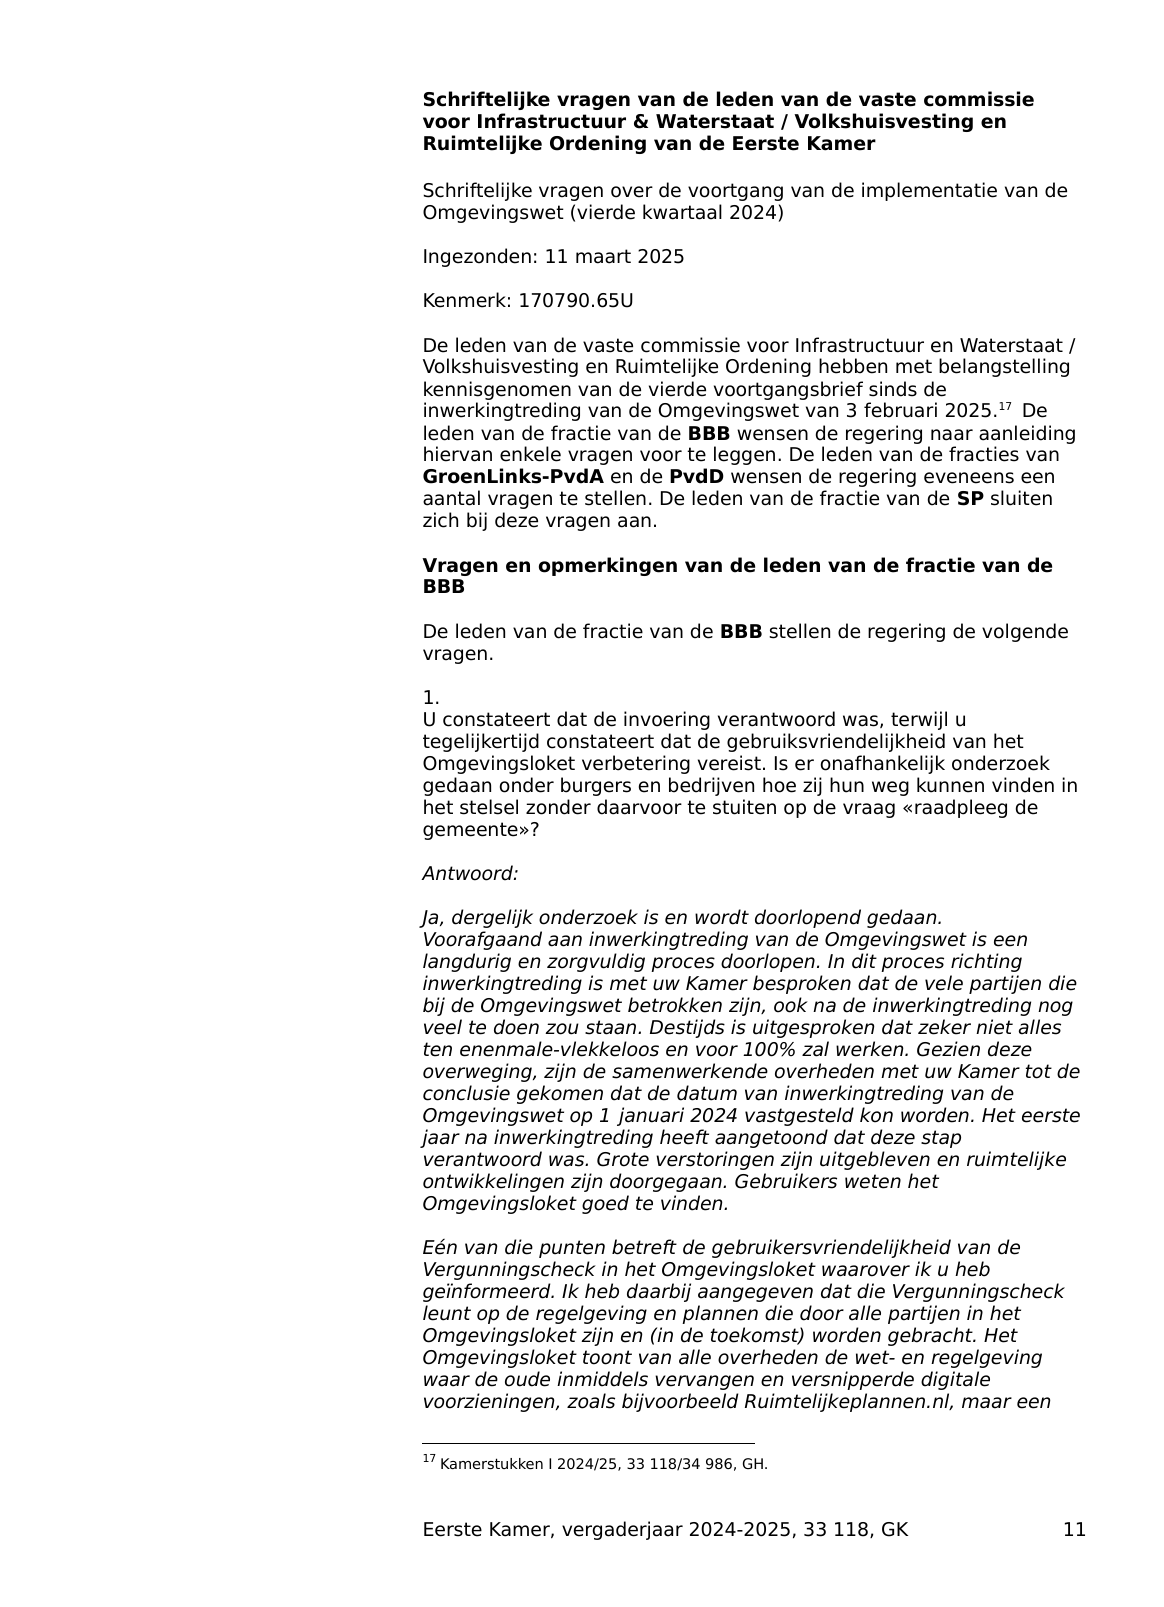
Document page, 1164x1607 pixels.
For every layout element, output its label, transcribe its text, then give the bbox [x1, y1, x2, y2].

text Ja, dergelijk onderzoek is en wordt doorlopend gedaan. [422, 907, 1087, 929]
text De leden van de vaste commissie voor Infrastructuur en Waterstaat / Volkshuisvesting en Ruimtelijke Ordening hebben met belangstelling kennisgenomen van de vierde voortgangsbrief sinds de inwerkingtreding van de Omgevingswet van 3 februari 2025. De leden van de fractie van de BBB wensen de regering naar aanleiding hiervan enkele vragen voor te leggen. De leden van de fracties van GroenLinks-PvdA en de PvdD wensen de regering eveneens een aantal vragen te stellen. De leden van de fractie van de SP sluiten zich bij deze vragen aan. [422, 334, 1087, 532]
text Eén van die punten betreft de gebruikersvriendelijkheid van de Vergunningscheck in het Omgevingsloket waarover ik u heb geïnformeerd. Ik heb daarbij aangegeven dat die Vergunningscheck leunt op de regelgeving en plannen die door alle partijen in het Omgevingsloket zijn en (in de toekomst) worden gebracht. Het Omgevingsloket toont van alle overheden de wet- en regelgeving waar de oude inmiddels vervangen en versnipperde digitale voorzieningen, zoals bijvoorbeeld Ruimtelijkeplannen.nl, maar een [422, 1237, 1087, 1413]
subtitle Vragen en opmerkingen van de leden van de fractie van de BBB [422, 554, 1087, 598]
text Kenmerk: 170790.65U [422, 290, 1087, 312]
text Kamerstukken I 2024/25, 33 118/34 986, GH. [422, 1452, 1087, 1474]
text De leden van de fractie van de BBB stellen de regering de volgende vragen. [422, 621, 1087, 664]
text 1. [422, 687, 1087, 709]
subtitle Antwoord: [422, 863, 1087, 885]
text Voorafgaand aan inwerkingtreding van de Omgevingswet is een langdurig en zorgvuldig proces doorlopen. In dit proces richting inwerkingtreding is met uw Kamer besproken dat de vele partijen die bij de Omgevingswet betrokken zijn, ook na de inwerkingtreding nog veel te doen zou staan. Destijds is uitgesproken dat zeker niet alles ten enenmale-vlekkeloos en voor 100% zal werken. Gezien deze overweging, zijn de samenwerkende overheden met uw Kamer tot de conclusie gekomen dat de datum van inwerkingtreding van de Omgevingswet op 1 januari 2024 vastgesteld kon worden. Het eerste jaar na inwerkingtreding heeft aangetoond dat deze stap verantwoord was. Grote verstoringen zijn uitgebleven en ruimtelijke ontwikkelingen zijn doorgegaan. Gebruikers weten het Omgevingsloket goed te vinden. [422, 929, 1087, 1215]
text Schriftelijke vragen over de voortgang van de implementatie van de Omgevingswet (vierde kwartaal 2024) [422, 180, 1087, 224]
subtitle Schriftelijke vragen van de leden van de vaste commissie voor Infrastructuur & Waterstaat / Volkshuisvesting en Ruimtelijke Ordening van de Eerste Kamer [422, 89, 1087, 155]
text U constateert dat de invoering verantwoord was, terwijl u tegelijkertijd constateert dat de gebruiksvriendelijkheid van het Omgevingsloket verbetering vereist. Is er onafhankelijk onderzoek gedaan onder burgers en bedrijven hoe zij hun weg kunnen vinden in het stelsel zonder daarvoor te stuiten op de vraag «raadpleeg de gemeente»? [422, 709, 1087, 841]
text Ingezonden: 11 maart 2025 [422, 246, 1087, 268]
